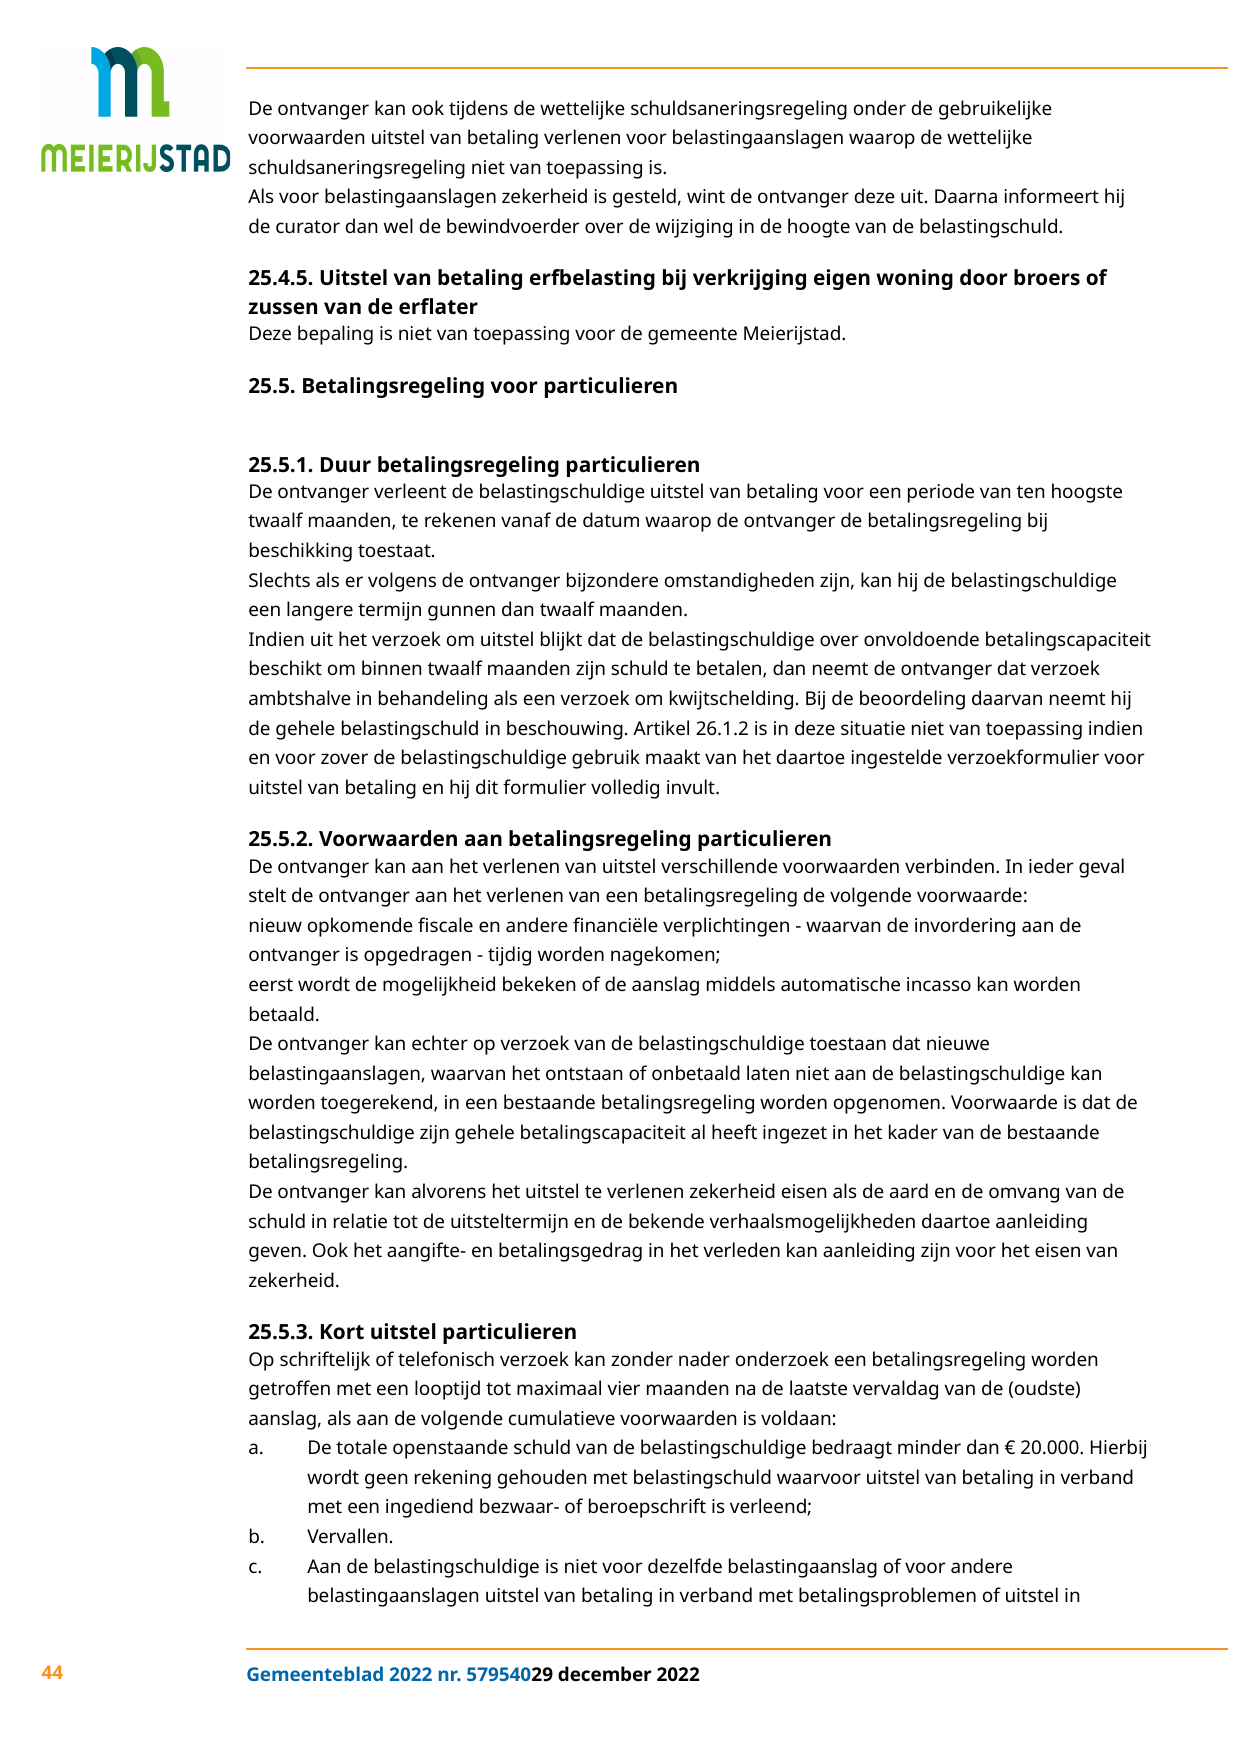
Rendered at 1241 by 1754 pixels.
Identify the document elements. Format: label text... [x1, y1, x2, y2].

list Vervallen. [248, 1523, 1152, 1549]
text Indien uit het verzoek om uitstel blijkt dat de belastingschuldige over onvoldoende betalingscapaciteit beschikt om binnen twaalf maanden zijn schuld te betalen, dan neemt de ontvanger dat verzoek ambtshalve in behandeling als een verzoek om kwijtschelding. Bij de beoordeling daarvan neemt hij de gehele belastingschuld in beschouwing. Artikel 26.1.2 is in deze situatie niet van toepassing indien en voor zover de belastingschuldige gebruik maakt van het daartoe ingestelde verzoekformulier voor uitstel van betaling en hij dit formulier volledig invult. [248, 626, 1152, 800]
text De ontvanger kan alvorens het uitstel te verlenen zekerheid eisen als de aard en de omvang van de schuld in relatie tot de uitsteltermijn en de bekende verhaalsmogelijkheden daartoe aanleiding geven. Ook het aangifte- en betalingsgedrag in het verleden kan aanleiding zijn voor het eisen van zekerheid. [248, 1178, 1152, 1293]
picture [41, 47, 231, 172]
text 25.5.1. Duur betalingsregeling particulieren [248, 450, 1152, 478]
text 25.5. Betalingsregeling voor particulieren [248, 371, 1152, 399]
text Als voor belastingaanslagen zekerheid is gesteld, wint de ontvanger deze uit. Daarna informeert hij de curator dan wel de bewindvoerder over de wijziging in de hoogte van de belastingschuld. [248, 183, 1152, 239]
text De ontvanger kan ook tijdens de wettelijke schuldsaneringsregeling onder de gebruikelijke voorwaarden uitstel van betaling verlenen voor belastingaanslagen waarop de wettelijke schuldsaneringsregeling niet van toepassing is. [248, 95, 1152, 180]
text nieuw opkomende fiscale en andere financiële verplichtingen - waarvan de invordering aan de ontvanger is opgedragen - tijdig worden nagekomen; [248, 912, 1152, 967]
text De ontvanger kan echter op verzoek van de belastingschuldige toestaan dat nieuwe belastingaanslagen, waarvan het ontstaan of onbetaald laten niet aan de belastingschuldige kan worden toegerekend, in een bestaande betalingsregeling worden opgenomen. Voorwaarde is dat de belastingschuldige zijn gehele betalingscapaciteit al heeft ingezet in het kader van de bestaande betalingsregeling. [248, 1030, 1152, 1174]
list De totale openstaande schuld van de belastingschuldige bedraagt minder dan € 20.000. Hierbij wordt geen rekening gehouden met belastingschuld waarvoor uitstel van betaling in verband met een ingediend bezwaar- of beroepschrift is verleend; [248, 1434, 1152, 1519]
text Op schriftelijk of telefonisch verzoek kan zonder nader onderzoek een betalingsregeling worden getroffen met een looptijd tot maximaal vier maanden na de laatste vervaldag van de (oudste) aanslag, als aan de volgende cumulatieve voorwaarden is voldaan: [248, 1346, 1152, 1431]
text 25.5.3. Kort uitstel particulieren [248, 1317, 1152, 1346]
text De ontvanger verleent de belastingschuldige uitstel van betaling voor een periode van ten hoogste twaalf maanden, te rekenen vanaf de datum waarop de ontvanger de betalingsregeling bij beschikking toestaat. [248, 478, 1152, 563]
list Aan de belastingschuldige is niet voor dezelfde belastingaanslag of voor andere belastingaanslagen uitstel van betaling in verband met betalingsproblemen of uitstel in [248, 1553, 1152, 1608]
text De ontvanger kan aan het verlenen van uitstel verschillende voorwaarden verbinden. In ieder geval stelt de ontvanger aan het verlenen van een betalingsregeling de volgende voorwaarde: [248, 853, 1152, 908]
text Slechts als er volgens de ontvanger bijzondere omstandigheden zijn, kan hij de belastingschuldige een langere termijn gunnen dan twaalf maanden. [248, 567, 1152, 622]
text eerst wordt de mogelijkheid bekeken of de aanslag middels automatische incasso kan worden betaald. [248, 971, 1152, 1026]
text 25.5.2. Voorwaarden aan betalingsregeling particulieren [248, 824, 1152, 853]
text 25.4.5. Uitstel van betaling erfbelasting bij verkrijging eigen woning door broers of zussen van de erflater [248, 263, 1152, 320]
text Deze bepaling is niet van toepassing voor de gemeente Meierijstad. [248, 320, 1152, 346]
